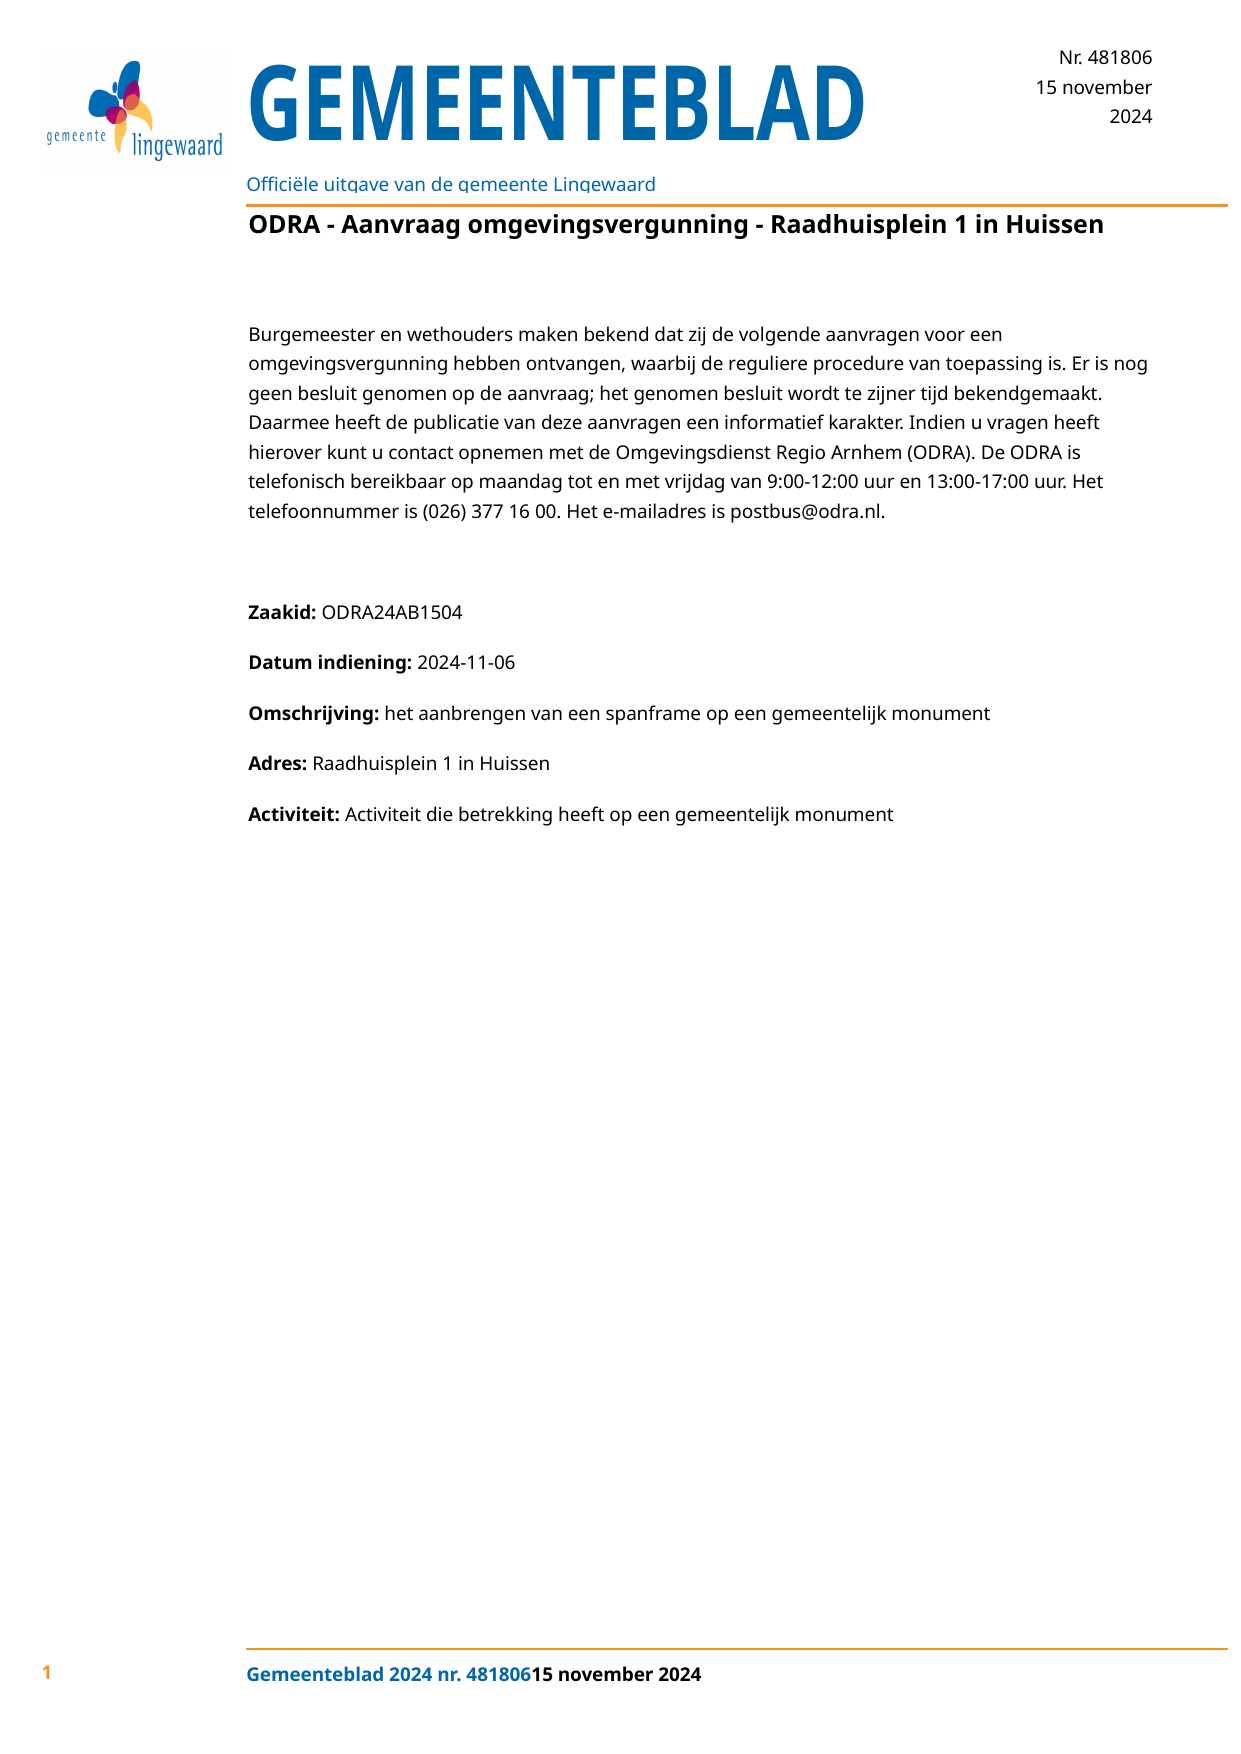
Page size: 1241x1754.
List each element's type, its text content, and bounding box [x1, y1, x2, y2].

text Adres: Raadhuisplein 1 in Huissen [248, 750, 1152, 776]
text Zaakid: ODRA24AB1504 [248, 599, 1152, 625]
text ODRA - Aanvraag omgevingsvergunning - Raadhuisplein 1 in Huissen [248, 207, 1152, 241]
text Omschrijving: het aanbrengen van een spanframe op een gemeentelijk monument [248, 700, 1152, 726]
text Datum indiening: 2024-11-06 [248, 649, 1152, 675]
text Burgemeester en wethouders maken bekend dat zij de volgende aanvragen voor een omgevingsvergunning hebben ontvangen, waarbij de reguliere procedure van toepassing is. Er is nog geen besluit genomen op de aanvraag; het genomen besluit wordt te zijner tijd bekendgemaakt. Daarmee heeft de publicatie van deze aanvragen een informatief karakter. Indien u vragen heeft hierover kunt u contact opnemen met de Omgevingsdienst Regio Arnhem (ODRA). De ODRA is telefonisch bereikbaar op maandag tot en met vrijdag van 9:00-12:00 uur en 13:00-17:00 uur. Het telefoonnummer is (026) 377 16 00. Het e-mailadres is postbus@odra.nl. [248, 321, 1152, 524]
picture [41, 47, 231, 172]
text Activiteit: Activiteit die betrekking heeft op een gemeentelijk monument [248, 801, 1152, 826]
